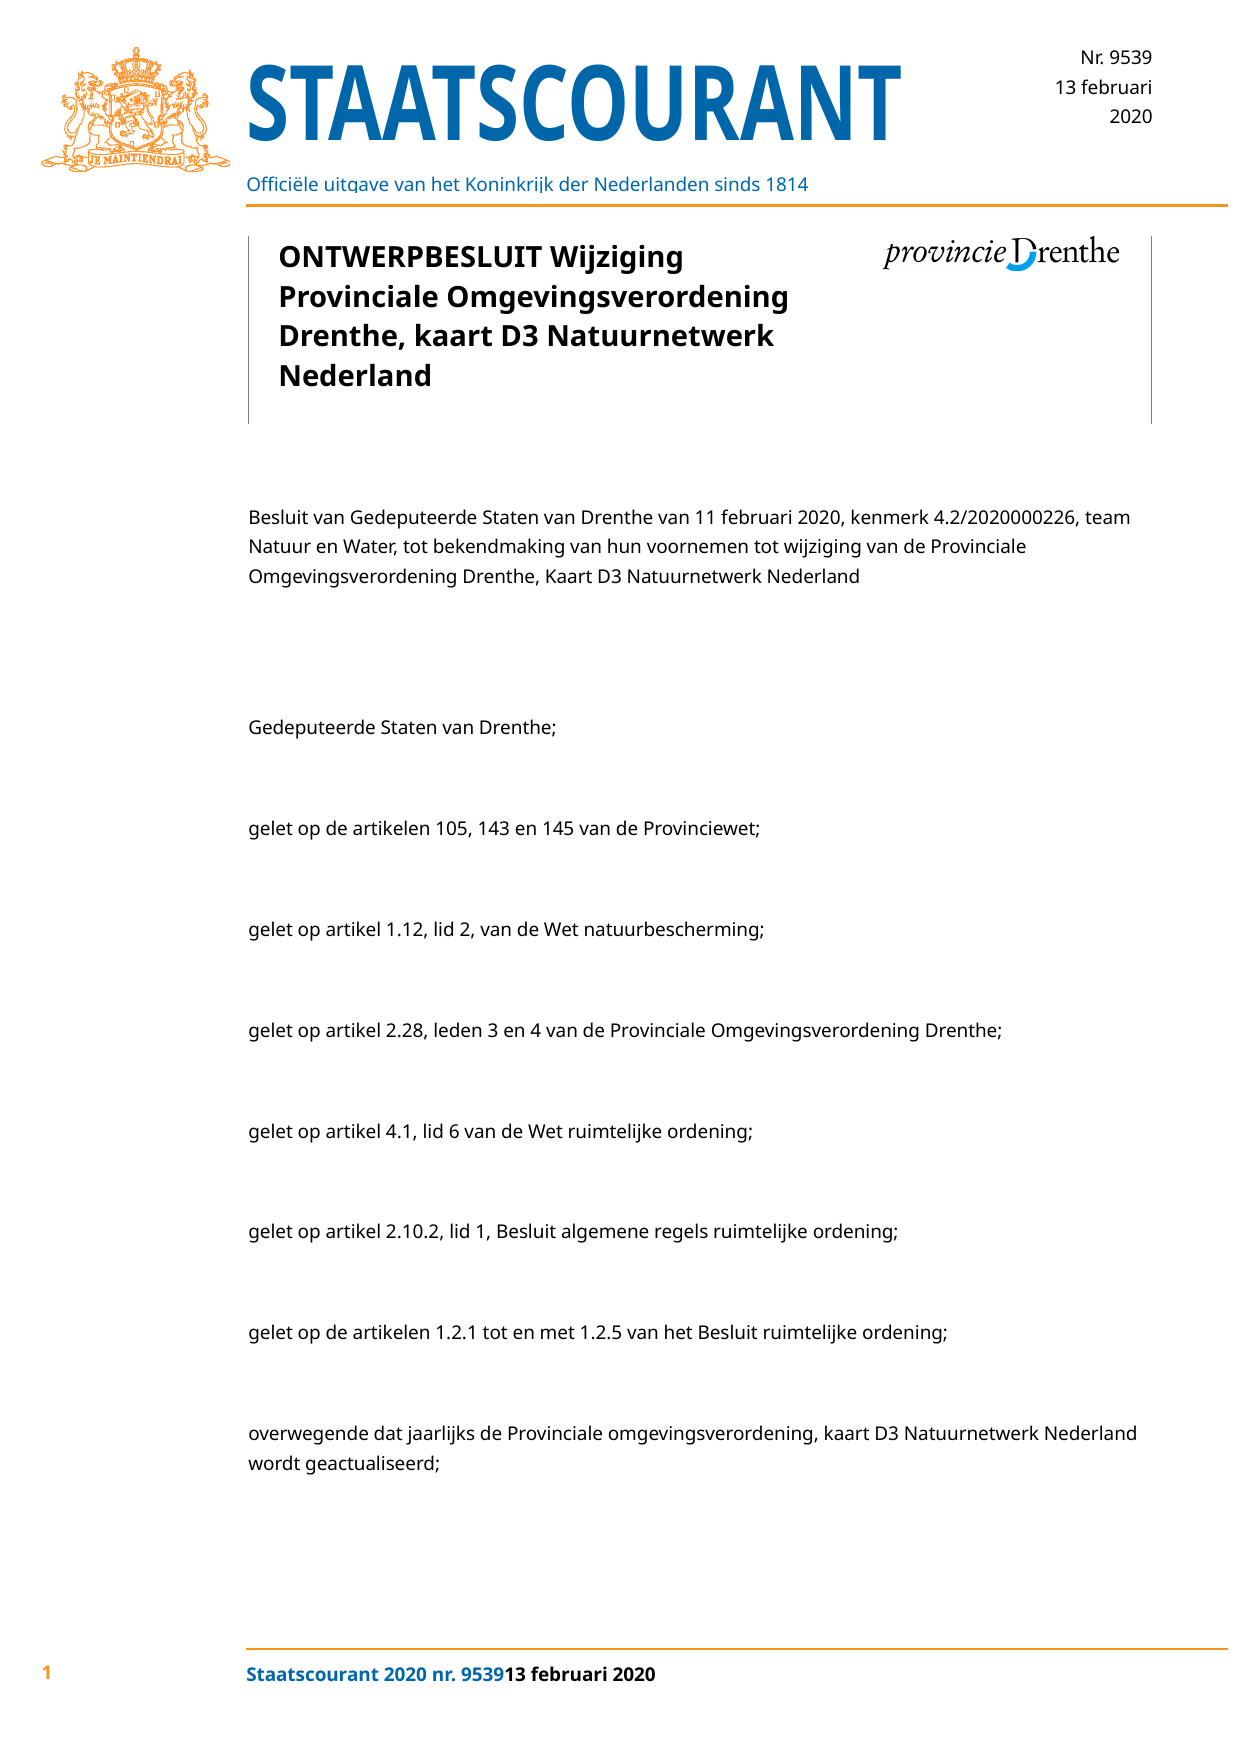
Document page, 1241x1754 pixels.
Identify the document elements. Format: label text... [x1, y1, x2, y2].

text gelet op artikel 1.12, lid 2, van de Wet natuurbescherming; [248, 916, 1152, 942]
text gelet op artikel 4.1, lid 6 van de Wet ruimtelijke ordening; [248, 1118, 1152, 1143]
text gelet op de artikelen 1.2.1 tot en met 1.2.5 van het Besluit ruimtelijke ordening; [248, 1319, 1152, 1345]
table_header [850, 236, 1151, 424]
picture [41, 47, 231, 172]
picture [882, 236, 1119, 271]
text Gedeputeerde Staten van Drenthe; [248, 714, 1152, 740]
text gelet op artikel 2.28, leden 3 en 4 van de Provinciale Omgevingsverordening Drenthe; [248, 1017, 1152, 1043]
text overwegende dat jaarlijks de Provinciale omgevingsverordening, kaart D3 Natuurnetwerk Nederland wordt geactualiseerd; [248, 1420, 1152, 1476]
table_header ONTWERPBESLUIT Wijziging Provinciale Omgevingsverordening Drenthe, kaart D3 Natuurnetwerk Nederland [249, 236, 850, 424]
text Besluit van Gedeputeerde Staten van Drenthe van 11 februari 2020, kenmerk 4.2/2020000226, team Natuur en Water, tot bekendmaking van hun voornemen tot wijziging van de Provinciale Omgevingsverordening Drenthe, Kaart D3 Natuurnetwerk Nederland [248, 504, 1152, 589]
text gelet op artikel 2.10.2, lid 1, Besluit algemene regels ruimtelijke ordening; [248, 1219, 1152, 1244]
text gelet op de artikelen 105, 143 en 145 van de Provinciewet; [248, 815, 1152, 841]
